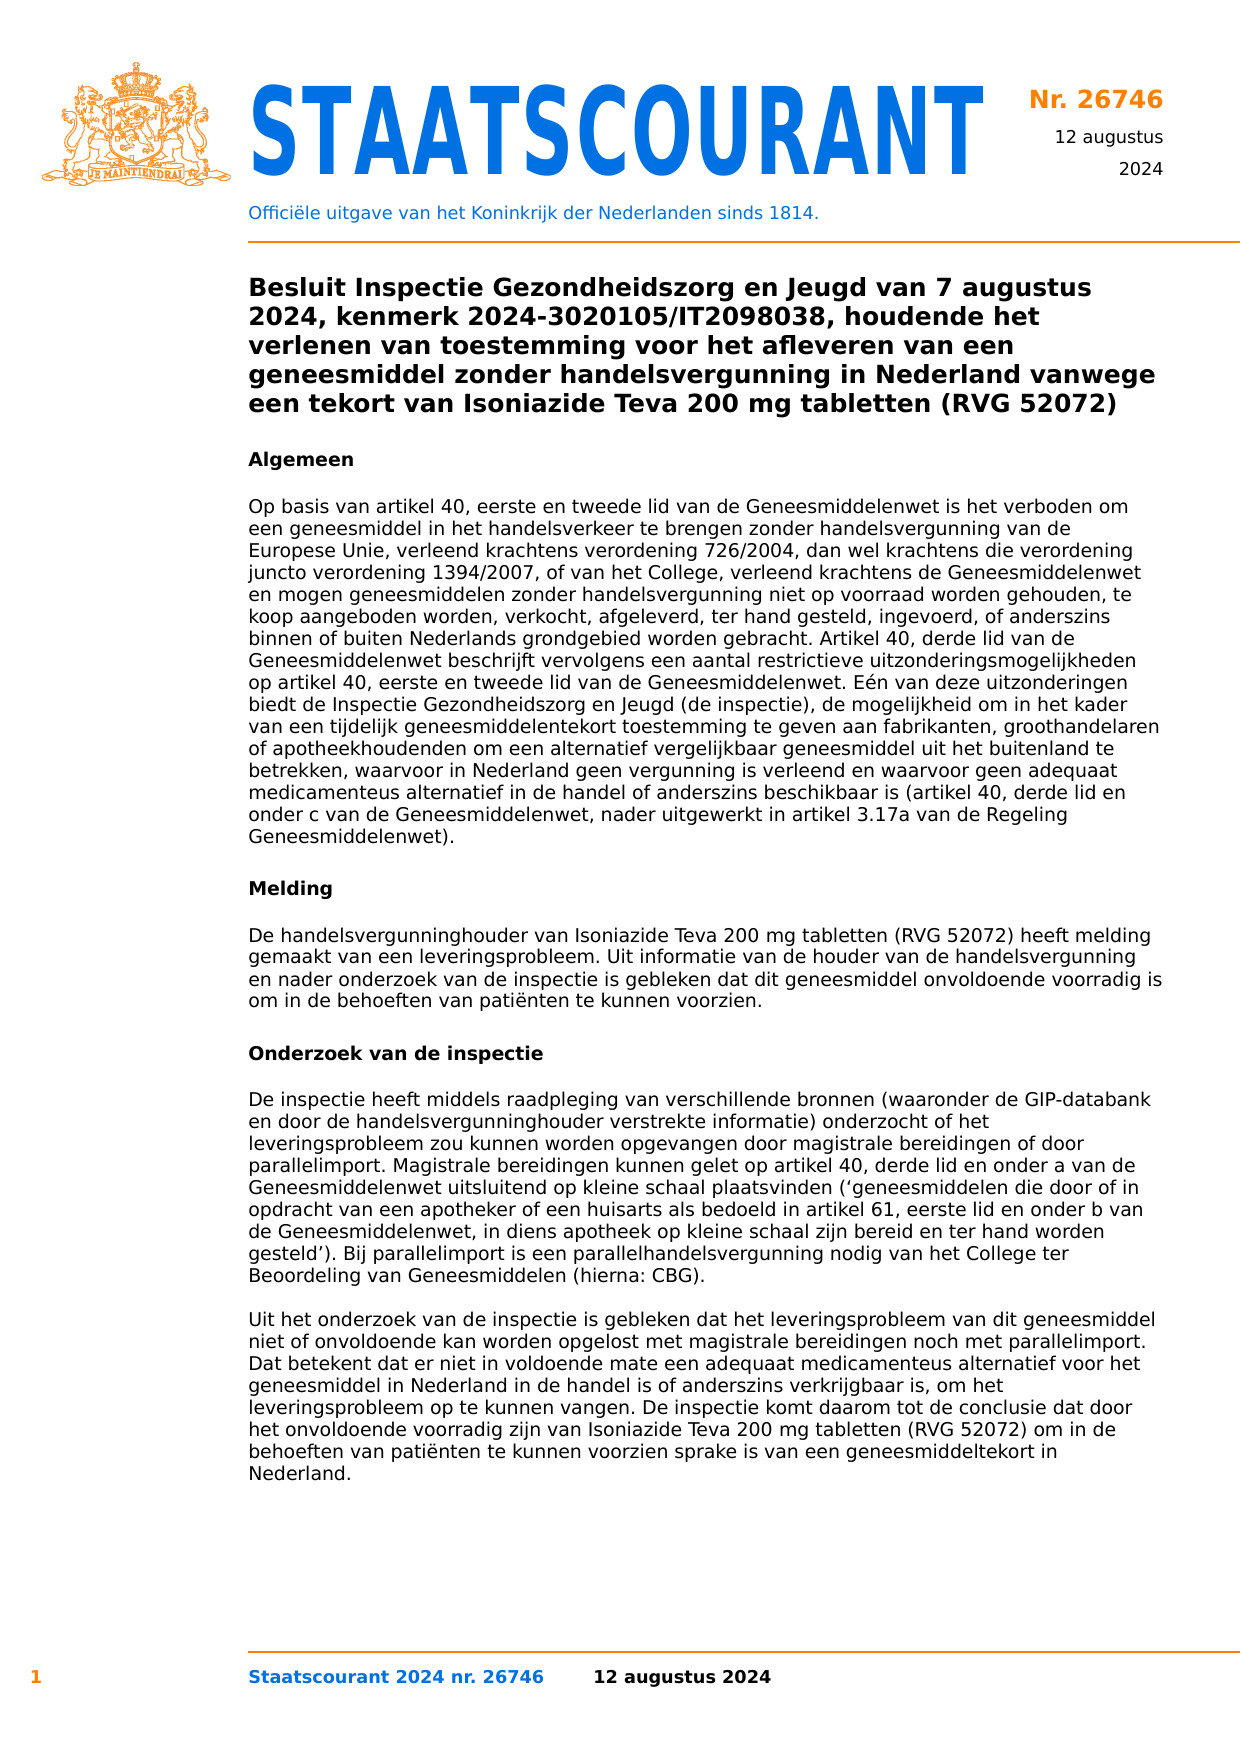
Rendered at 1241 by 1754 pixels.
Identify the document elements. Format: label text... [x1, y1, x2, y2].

text De inspectie heeft middels raadpleging van verschillende bronnen (waaronder de GIP-databank en door de handelsvergunninghouder verstrekte informatie) onderzocht of het leveringsprobleem zou kunnen worden opgevangen door magistrale bereidingen of door parallelimport. Magistrale bereidingen kunnen gelet op artikel 40, derde lid en onder a van de Geneesmiddelenwet uitsluitend op kleine schaal plaatsvinden (‘geneesmiddelen die door of in opdracht van een apotheker of een huisarts als bedoeld in artikel 61, eerste lid en onder b van de Geneesmiddelenwet, in diens apotheek op kleine schaal zijn bereid en ter hand worden gesteld’). Bij parallelimport is een parallelhandelsvergunning nodig van het College ter Beoordeling van Geneesmiddelen (hierna: CBG). [248, 1089, 1163, 1287]
subtitle Algemeen [248, 449, 1163, 471]
subtitle Besluit Inspectie Gezondheidszorg en Jeugd van 7 augustus 2024, kenmerk 2024-3020105/IT2098038, houdende het verlenen van toestemming voor het afleveren van een geneesmiddel zonder handelsvergunning in Nederland vanwege een tekort van Isoniazide Teva 200 mg tabletten (RVG 52072) [248, 273, 1163, 419]
text De handelsvergunninghouder van Isoniazide Teva 200 mg tabletten (RVG 52072) heeft melding gemaakt van een leveringsprobleem. Uit informatie van de houder van de handelsvergunning en nader onderzoek van de inspectie is gebleken dat dit geneesmiddel onvoldoende voorradig is om in de behoeften van patiënten te kunnen voorzien. [248, 924, 1163, 1012]
text Op basis van artikel 40, eerste en tweede lid van de Geneesmiddelenwet is het verboden om een geneesmiddel in het handelsverkeer te brengen zonder handelsvergunning van de Europese Unie, verleend krachtens verordening 726/2004, dan wel krachtens die verordening juncto verordening 1394/2007, of van het College, verleend krachtens de Geneesmiddelenwet en mogen geneesmiddelen zonder handelsvergunning niet op voorraad worden gehouden, te koop aangeboden worden, verkocht, afgeleverd, ter hand gesteld, ingevoerd, of anderszins binnen of buiten Nederlands grondgebied worden gebracht. Artikel 40, derde lid van de Geneesmiddelenwet beschrijft vervolgens een aantal restrictieve uitzonderingsmogelijkheden op artikel 40, eerste en tweede lid van de Geneesmiddelenwet. Eén van deze uitzonderingen biedt de Inspectie Gezondheidszorg en Jeugd (de inspectie), de mogelijkheid om in het kader van een tijdelijk geneesmiddelentekort toestemming te geven aan fabrikanten, groothandelaren of apotheekhoudenden om een alternatief vergelijkbaar geneesmiddel uit het buitenland te betrekken, waarvoor in Nederland geen vergunning is verleend en waarvoor geen adequaat medicamenteus alternatief in de handel of anderszins beschikbaar is (artikel 40, derde lid en onder c van de Geneesmiddelenwet, nader uitgewerkt in artikel 3.17a van de Regeling Geneesmiddelenwet). [248, 496, 1163, 847]
subtitle Melding [248, 877, 1163, 899]
text Uit het onderzoek van de inspectie is gebleken dat het leveringsprobleem van dit geneesmiddel niet of onvoldoende kan worden opgelost met magistrale bereidingen noch met parallelimport. Dat betekent dat er niet in voldoende mate een adequaat medicamenteus alternatief voor het geneesmiddel in Nederland in de handel is of anderszins verkrijgbaar is, om het leveringsprobleem op te kunnen vangen. De inspectie komt daarom tot de conclusie dat door het onvoldoende voorradig zijn van Isoniazide Teva 200 mg tabletten (RVG 52072) om in de behoeften van patiënten te kunnen voorzien sprake is van een geneesmiddeltekort in Nederland. [248, 1309, 1163, 1485]
table_header [25, 62, 248, 241]
table_header STAATSCOURANT [248, 62, 998, 203]
picture [41, 62, 231, 186]
table_cell 12 augustus [998, 121, 1240, 153]
table_cell 2024 [998, 153, 1240, 203]
subtitle Onderzoek van de inspectie [248, 1042, 1163, 1064]
table_cell Officiële uitgave van het Koninkrijk der Nederlanden sinds 1814. [248, 203, 1240, 241]
table_header Nr. 26746 [998, 62, 1240, 121]
